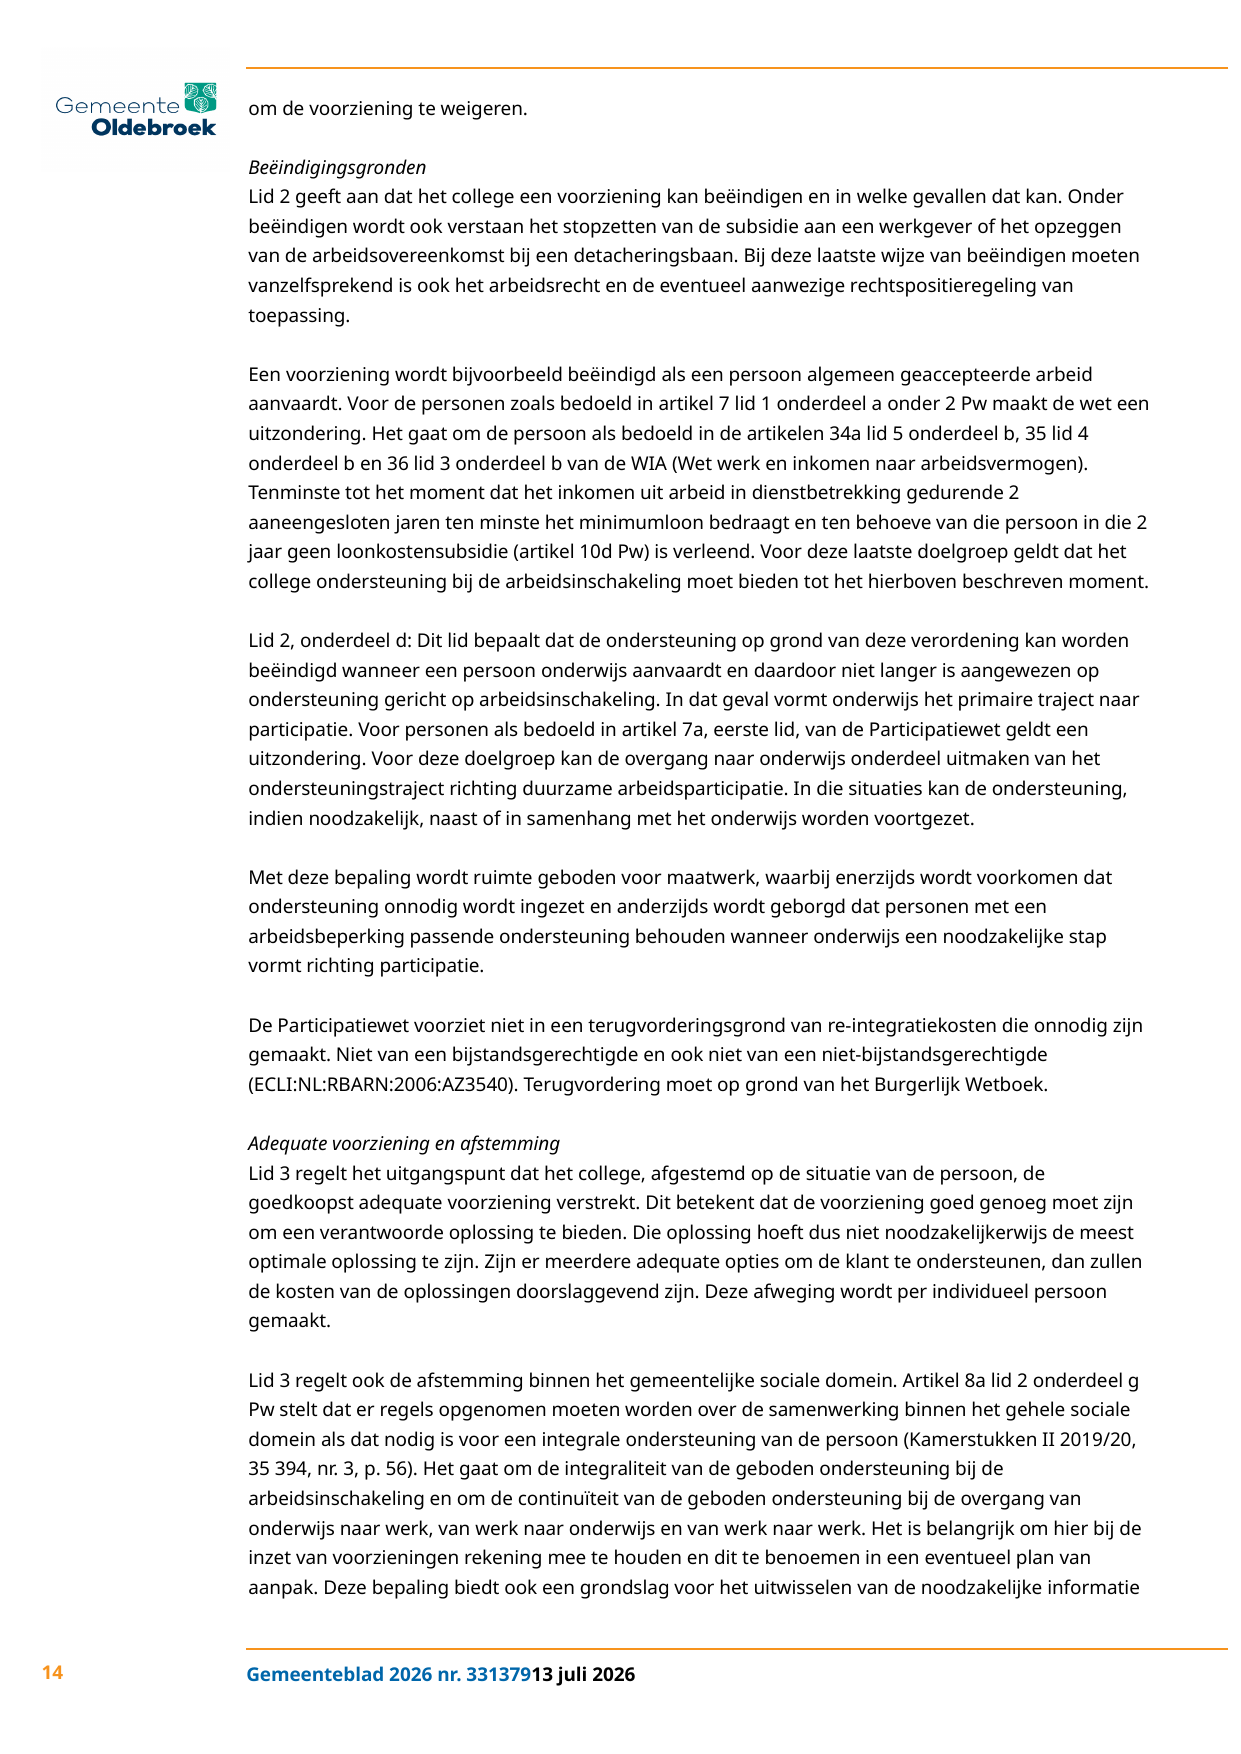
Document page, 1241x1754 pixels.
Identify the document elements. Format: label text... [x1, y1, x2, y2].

picture [41, 47, 231, 172]
text De Participatiewet voorziet niet in een terugvorderingsgrond van re-integratiekosten die onnodig zijn gemaakt. Niet van een bijstandsgerechtigde en ook niet van een niet-bijstandsgerechtigde (ECLI:NL:RBARN:2006:AZ3540). Terugvordering moet op grond van het Burgerlijk Wetboek. [248, 1012, 1152, 1097]
text Lid 3 regelt ook de afstemming binnen het gemeentelijke sociale domein. Artikel 8a lid 2 onderdeel g Pw stelt dat er regels opgenomen moeten worden over de samenwerking binnen het gehele sociale domein als dat nodig is voor een integrale ondersteuning van de persoon (Kamerstukken II 2019/20, 35 394, nr. 3, p. 56). Het gaat om de integraliteit van de geboden ondersteuning bij de arbeidsinschakeling en om de continuïteit van de geboden ondersteuning bij de overgang van onderwijs naar werk, van werk naar onderwijs en van werk naar werk. Het is belangrijk om hier bij de inzet van voorzieningen rekening mee te houden en dit te benoemen in een eventueel plan van aanpak. Deze bepaling biedt ook een grondslag voor het uitwisselen van de noodzakelijke informatie [248, 1367, 1152, 1600]
text Een voorziening wordt bijvoorbeeld beëindigd als een persoon algemeen geaccepteerde arbeid aanvaardt. Voor de personen zoals bedoeld in artikel 7 lid 1 onderdeel a onder 2 Pw maakt de wet een uitzondering. Het gaat om de persoon als bedoeld in de artikelen 34a lid 5 onderdeel b, 35 lid 4 onderdeel b en 36 lid 3 onderdeel b van de WIA (Wet werk en inkomen naar arbeidsvermogen). Tenminste tot het moment dat het inkomen uit arbeid in dienstbetrekking gedurende 2 aaneengesloten jaren ten minste het minimumloon bedraagt en ten behoeve van die persoon in die 2 jaar geen loonkostensubsidie (artikel 10d Pw) is verleend. Voor deze laatste doelgroep geldt dat het college ondersteuning bij de arbeidsinschakeling moet bieden tot het hierboven beschreven moment. [248, 361, 1152, 594]
text Lid 2 geeft aan dat het college een voorziening kan beëindigen en in welke gevallen dat kan. Onder beëindigen wordt ook verstaan het stopzetten van de subsidie aan een werkgever of het opzeggen van de arbeidsovereenkomst bij een detacheringsbaan. Bij deze laatste wijze van beëindigen moeten vanzelfsprekend is ook het arbeidsrecht en de eventueel aanwezige rechtspositieregeling van toepassing. [248, 183, 1152, 328]
text Lid 3 regelt het uitgangspunt dat het college, afgestemd op de situatie van de persoon, de goedkoopst adequate voorziening verstrekt. Dit betekent dat de voorziening goed genoeg moet zijn om een verantwoorde oplossing te bieden. Die oplossing hoeft dus niet noodzakelijkerwijs de meest optimale oplossing te zijn. Zijn er meerdere adequate opties om de klant te ondersteunen, dan zullen de kosten van de oplossingen doorslaggevend zijn. Deze afweging wordt per individueel persoon gemaakt. [248, 1160, 1152, 1333]
text om de voorziening te weigeren. [248, 95, 1152, 121]
text Beëindigingsgronden [248, 154, 1152, 180]
text Met deze bepaling wordt ruimte geboden voor maatwerk, waarbij enerzijds wordt voorkomen dat ondersteuning onnodig wordt ingezet en anderzijds wordt geborgd dat personen met een arbeidsbeperking passende ondersteuning behouden wanneer onderwijs een noodzakelijke stap vormt richting participatie. [248, 864, 1152, 978]
text Lid 2, onderdeel d: Dit lid bepaalt dat de ondersteuning op grond van deze verordening kan worden beëindigd wanneer een persoon onderwijs aanvaardt en daardoor niet langer is aangewezen op ondersteuning gericht op arbeidsinschakeling. In dat geval vormt onderwijs het primaire traject naar participatie. Voor personen als bedoeld in artikel 7a, eerste lid, van de Participatiewet geldt een uitzondering. Voor deze doelgroep kan de overgang naar onderwijs onderdeel uitmaken van het ondersteuningstraject richting duurzame arbeidsparticipatie. In die situaties kan de ondersteuning, indien noodzakelijk, naast of in samenhang met het onderwijs worden voortgezet. [248, 627, 1152, 831]
text Adequate voorziening en afstemming [248, 1130, 1152, 1156]
